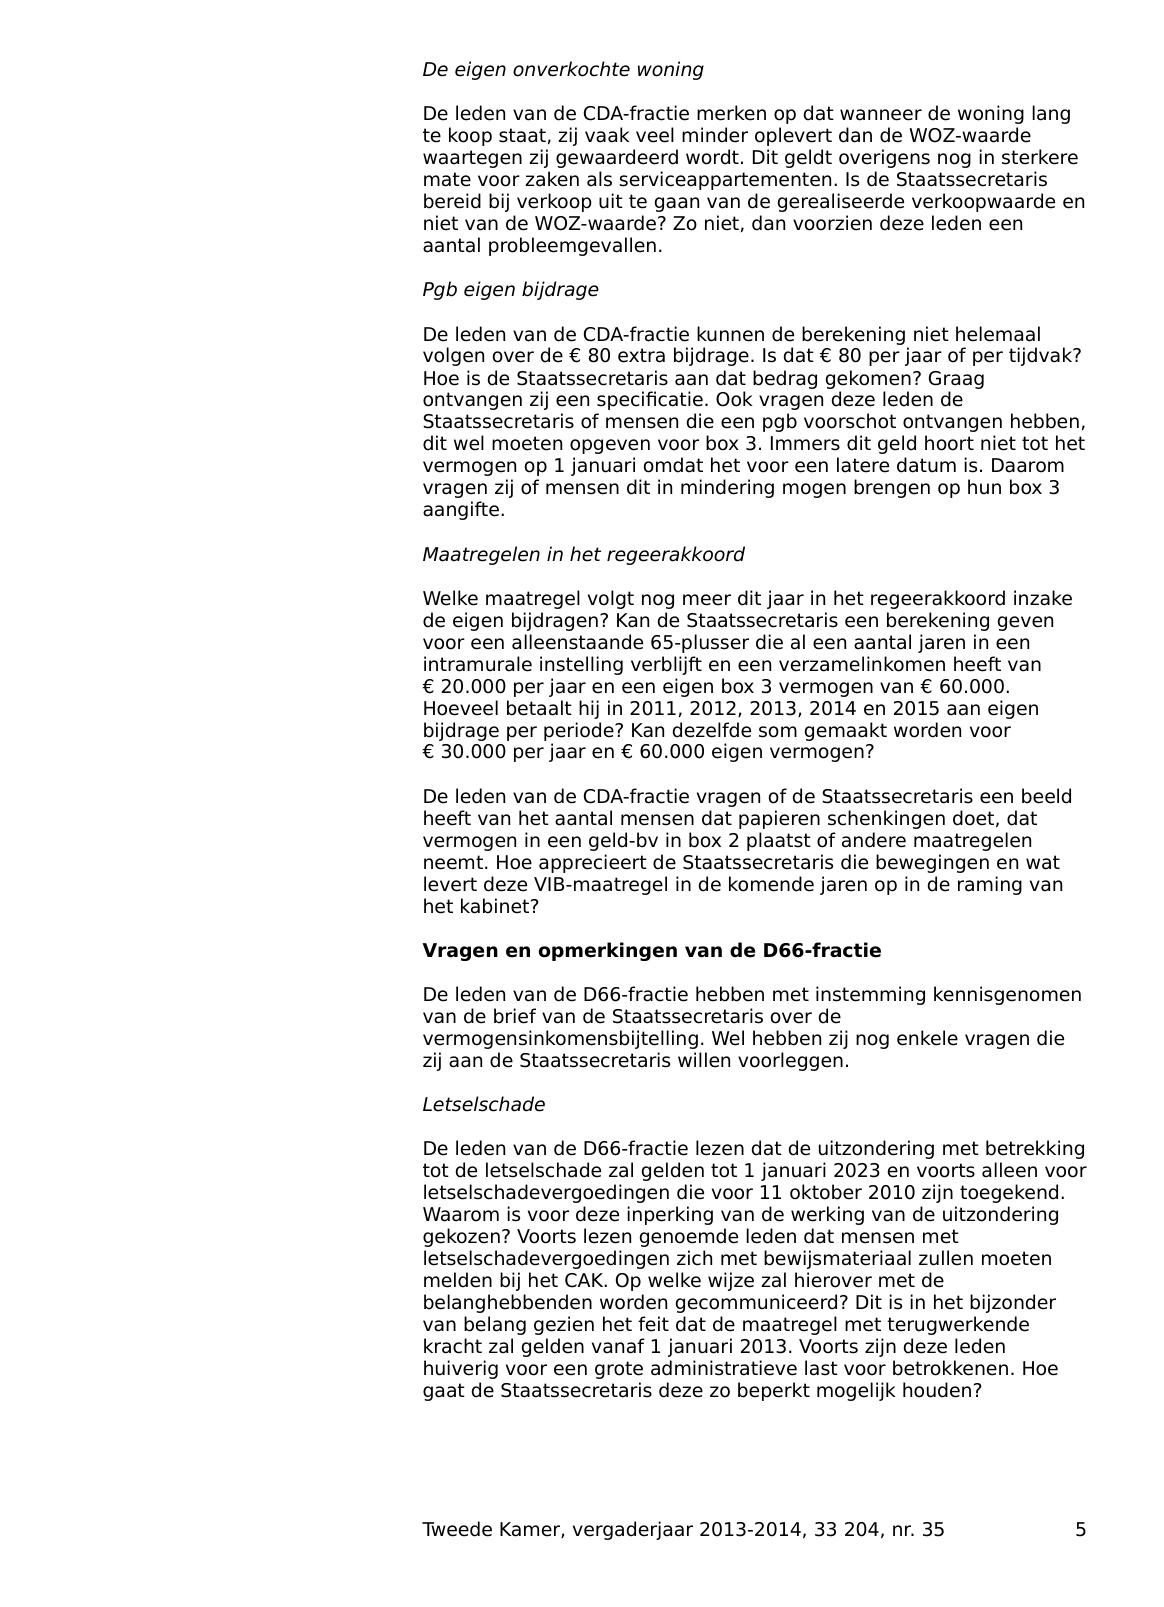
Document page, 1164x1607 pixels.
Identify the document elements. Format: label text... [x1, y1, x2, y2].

subtitle Letselschade [422, 1094, 1087, 1116]
text Welke maatregel volgt nog meer dit jaar in het regeerakkoord inzake de eigen bijdragen? Kan de Staatssecretaris een berekening geven voor een alleenstaande 65-plusser die al een aantal jaren in een intramurale instelling verblijft en een verzamelinkomen heeft van € 20.000 per jaar en een eigen box 3 vermogen van € 60.000. Hoeveel betaalt hij in 2011, 2012, 2013, 2014 en 2015 aan eigen bijdrage per periode? Kan dezelfde som gemaakt worden voor € 30.000 per jaar en € 60.000 eigen vermogen? [422, 588, 1087, 763]
subtitle Pgb eigen bijdrage [422, 279, 1087, 301]
subtitle De eigen onverkochte woning [422, 59, 1087, 81]
subtitle Maatregelen in het regeerakkoord [422, 543, 1087, 565]
text De leden van de D66-fractie hebben met instemming kennisgenomen van de brief van de Staatssecretaris over de vermogensinkomensbijtelling. Wel hebben zij nog enkele vragen die zij aan de Staatssecretaris willen voorleggen. [422, 984, 1087, 1072]
text De leden van de CDA-fractie merken op dat wanneer de woning lang te koop staat, zij vaak veel minder oplevert dan de WOZ-waarde waartegen zij gewaardeerd wordt. Dit geldt overigens nog in sterkere mate voor zaken als serviceappartementen. Is de Staatssecretaris bereid bij verkoop uit te gaan van de gerealiseerde verkoopwaarde en niet van de WOZ-waarde? Zo niet, dan voorzien deze leden een aantal probleemgevallen. [422, 103, 1087, 257]
subtitle Vragen en opmerkingen van de D66-fractie [422, 940, 1087, 962]
text De leden van de CDA-fractie kunnen de berekening niet helemaal volgen over de € 80 extra bijdrage. Is dat € 80 per jaar of per tijdvak? Hoe is de Staatssecretaris aan dat bedrag gekomen? Graag ontvangen zij een specificatie. Ook vragen deze leden de Staatssecretaris of mensen die een pgb voorschot ontvangen hebben, dit wel moeten opgeven voor box 3. Immers dit geld hoort niet tot het vermogen op 1 januari omdat het voor een latere datum is. Daarom vragen zij of mensen dit in mindering mogen brengen op hun box 3 aangifte. [422, 323, 1087, 521]
text De leden van de CDA-fractie vragen of de Staatssecretaris een beeld heeft van het aantal mensen dat papieren schenkingen doet, dat vermogen in een geld-bv in box 2 plaatst of andere maatregelen neemt. Hoe apprecieert de Staatssecretaris die bewegingen en wat levert deze VIB-maatregel in de komende jaren op in de raming van het kabinet? [422, 786, 1087, 917]
text De leden van de D66-fractie lezen dat de uitzondering met betrekking tot de letselschade zal gelden tot 1 januari 2023 en voorts alleen voor letselschadevergoedingen die voor 11 oktober 2010 zijn toegekend. Waarom is voor deze inperking van de werking van de uitzondering gekozen? Voorts lezen genoemde leden dat mensen met letselschadevergoedingen zich met bewijsmateriaal zullen moeten melden bij het CAK. Op welke wijze zal hierover met de belanghebbenden worden gecommuniceerd? Dit is in het bijzonder van belang gezien het feit dat de maatregel met terugwerkende kracht zal gelden vanaf 1 januari 2013. Voorts zijn deze leden huiverig voor een grote administratieve last voor betrokkenen. Hoe gaat de Staatssecretaris deze zo beperkt mogelijk houden? [422, 1138, 1087, 1402]
